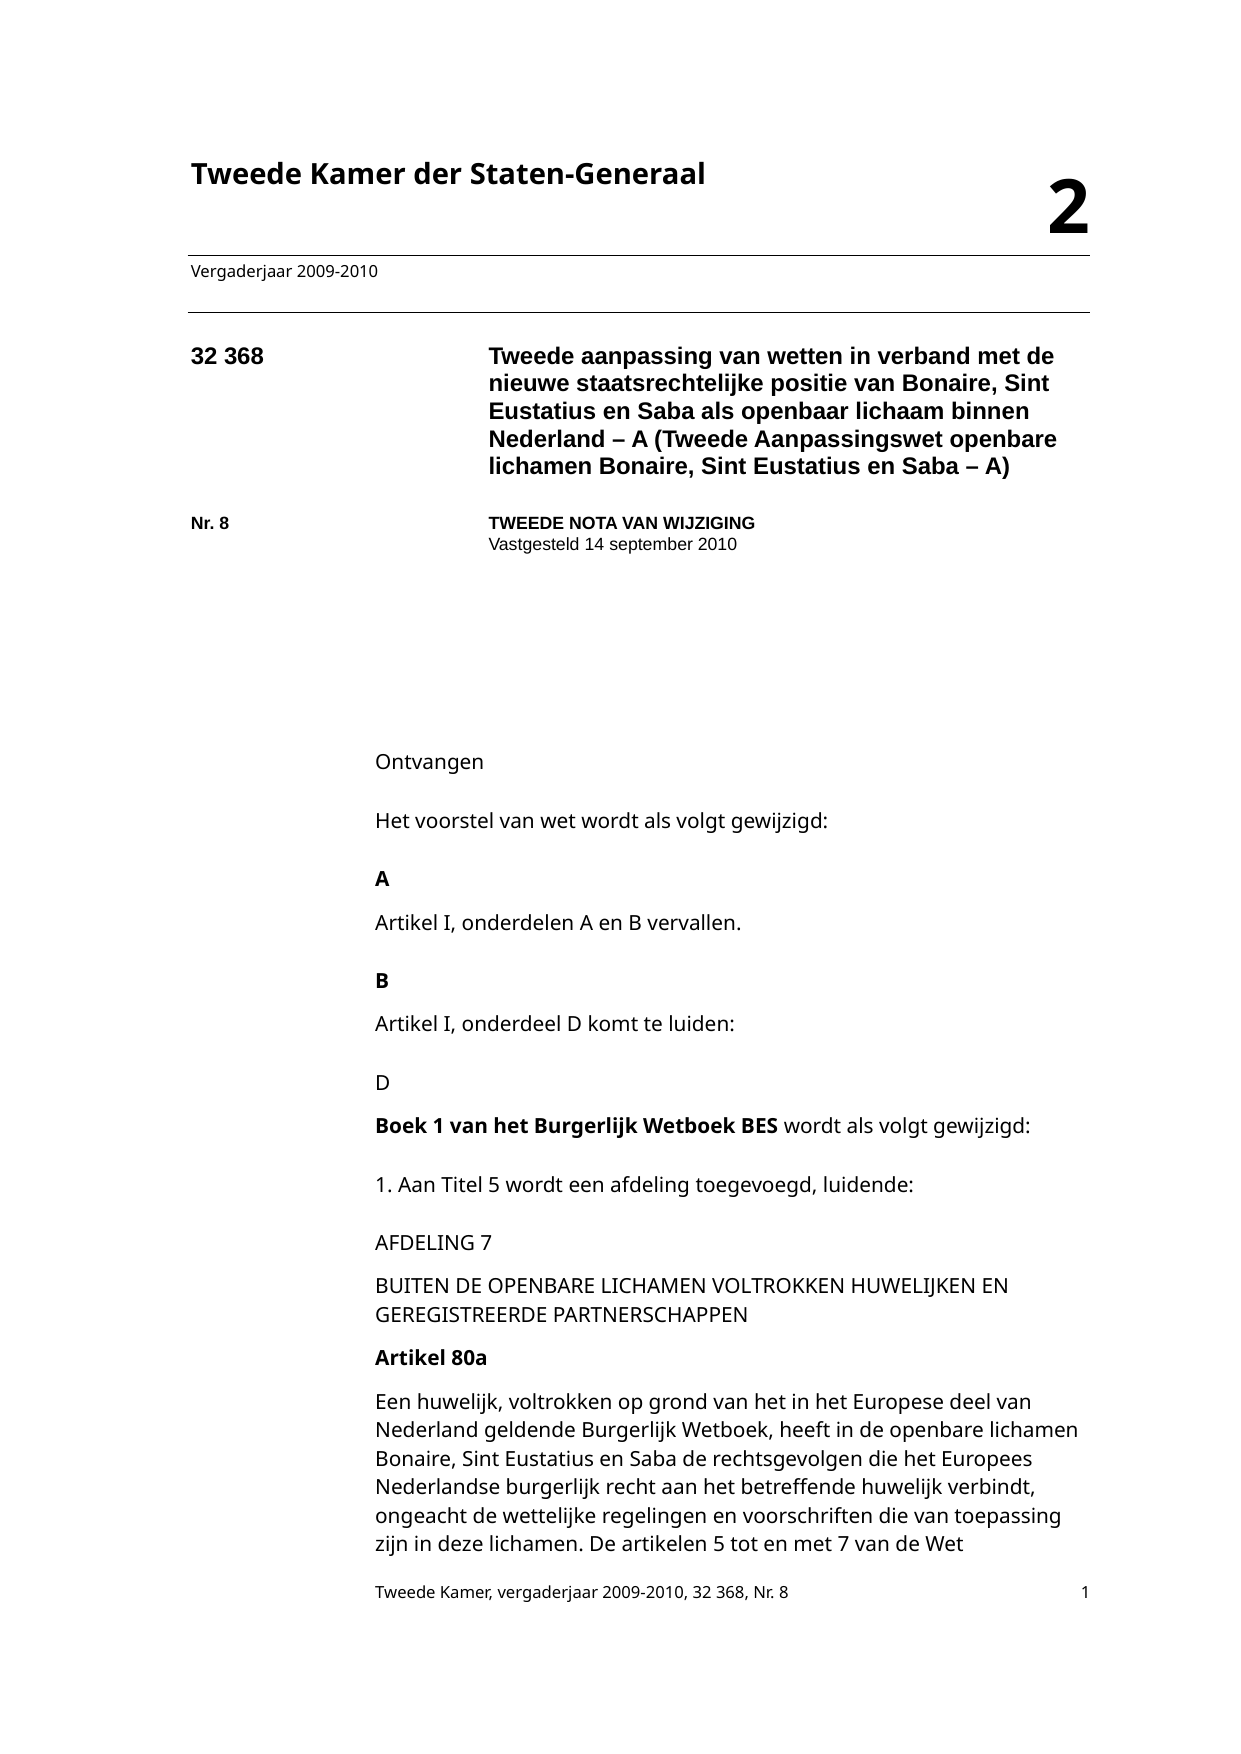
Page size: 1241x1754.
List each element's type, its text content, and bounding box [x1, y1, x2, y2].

table_cell Tweede aanpassing van wetten in verband met de nieuwe staatsrechtelijke positie van Bonaire, Sint Eustatius en Saba als openbaar lichaam binnen Nederland – A (Tweede Aanpassingswet openbare lichamen Bonaire, Sint Eustatius en Saba – A) [485, 339, 1090, 510]
text AFDELING 7 [375, 1228, 1090, 1257]
text D [375, 1068, 1090, 1096]
table_header 2 [910, 150, 1090, 255]
text 1. Aan Titel 5 wordt een afdeling toegevoegd, luidende: [375, 1170, 1090, 1198]
text Boek 1 van het Burgerlijk Wetboek BES wordt als volgt gewijzigd: [375, 1111, 1090, 1140]
text Artikel I, onderdelen A en B vervallen. [375, 908, 1090, 936]
text B [375, 966, 1090, 994]
table_cell [485, 256, 1090, 312]
table_cell TWEEDE NOTA VAN WIJZIGING Vastgesteld 14 september 2010 [485, 510, 1090, 629]
text Een huwelijk, voltrokken op grond van het in het Europese deel van Nederland geldende Burgerlijk Wetboek, heeft in de openbare lichamen Bonaire, Sint Eustatius en Saba de rechtsgevolgen die het Europees Nederlandse burgerlijk recht aan het betreffende huwelijk verbindt, ongeacht de wettelijke regelingen en voorschriften die van toepassing zijn in deze lichamen. De artikelen 5 tot en met 7 van de Wet [375, 1387, 1090, 1558]
table_cell Vergaderjaar 2009-2010 [188, 256, 485, 312]
text Artikel 80a [375, 1343, 1090, 1372]
table_cell [188, 313, 485, 339]
text Artikel I, onderdeel D komt te luiden: [375, 1009, 1090, 1038]
table_header Tweede Kamer der Staten-Generaal [188, 150, 909, 255]
text BUITEN DE OPENBARE LICHAMEN VOLTROKKEN HUWELIJKEN EN GEREGISTREERDE PARTNERSCHAPPEN [375, 1272, 1090, 1328]
table_cell 32 368 [188, 339, 485, 510]
text A [375, 864, 1090, 893]
table_cell [485, 313, 1090, 339]
text Ontvangen [375, 747, 1090, 776]
table_cell Nr. 8 [188, 510, 485, 629]
text Het voorstel van wet wordt als volgt gewijzigd: [375, 806, 1090, 834]
